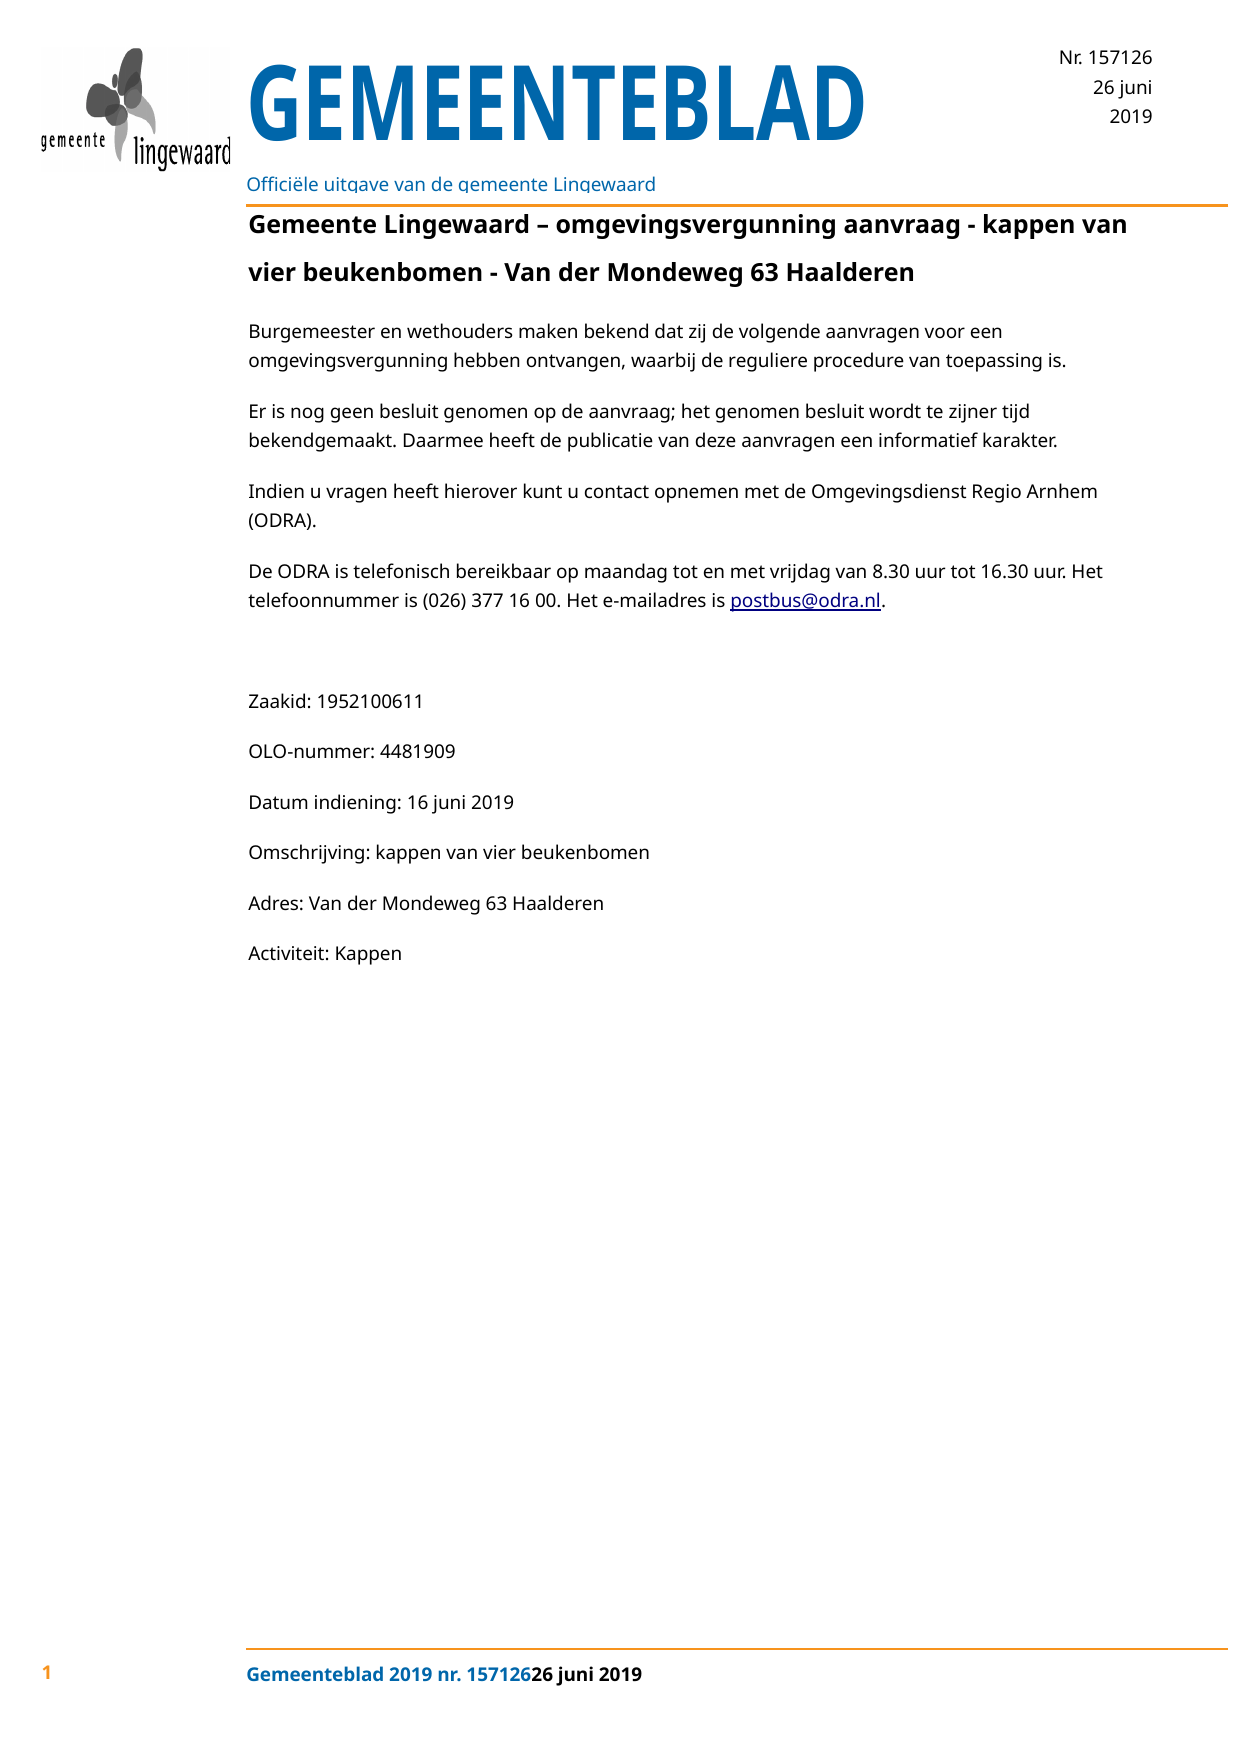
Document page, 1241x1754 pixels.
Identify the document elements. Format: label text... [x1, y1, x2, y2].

picture [41, 47, 231, 172]
text De ODRA is telefonisch bereikbaar op maandag tot en met vrijdag van 8.30 uur tot 16.30 uur. Het telefoonnummer is (026) 377 16 00. Het e-mailadres is postbus@odra.nl. [248, 558, 1152, 613]
text Er is nog geen besluit genomen op de aanvraag; het genomen besluit wordt te zijner tijd bekendgemaakt. Daarmee heeft de publicatie van deze aanvragen een informatief karakter. [248, 398, 1152, 453]
text Gemeente Lingewaard – omgevingsvergunning aanvraag - kappen van vier beukenbomen - Van der Mondeweg 63 Haalderen [248, 207, 1152, 288]
text Adres: Van der Mondeweg 63 Haalderen [248, 890, 1152, 916]
text Omschrijving: kappen van vier beukenbomen [248, 839, 1152, 865]
text Burgemeester en wethouders maken bekend dat zij de volgende aanvragen voor een omgevingsvergunning hebben ontvangen, waarbij de reguliere procedure van toepassing is. [248, 318, 1152, 373]
text Zaakid: 1952100611 [248, 688, 1152, 714]
text Activiteit: Kappen [248, 940, 1152, 966]
text OLO-nummer: 4481909 [248, 739, 1152, 764]
text Datum indiening: 16 juni 2019 [248, 789, 1152, 815]
text Indien u vragen heeft hierover kunt u contact opnemen met de Omgevingsdienst Regio Arnhem (ODRA). [248, 478, 1152, 533]
